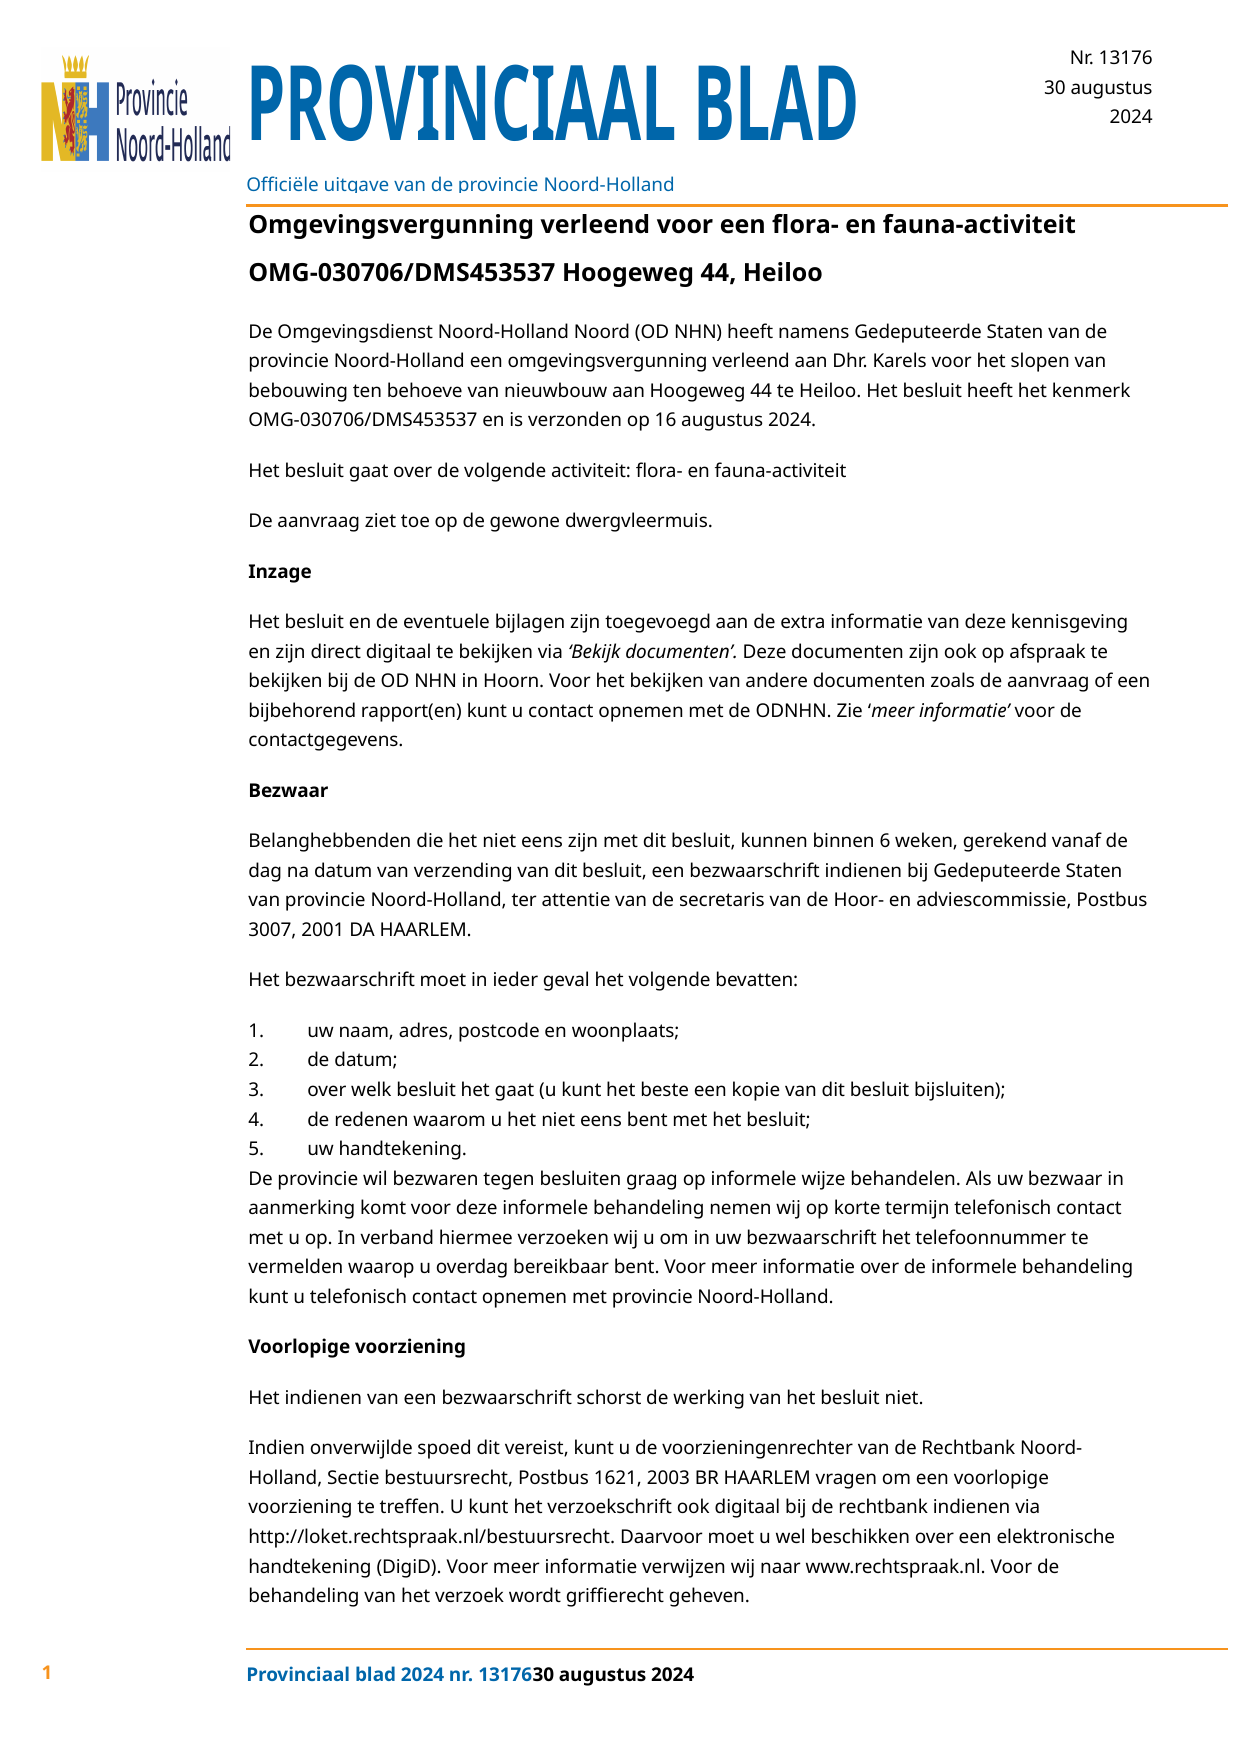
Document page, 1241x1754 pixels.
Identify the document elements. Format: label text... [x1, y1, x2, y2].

text Het indienen van een bezwaarschrift schorst de werking van het besluit niet. [248, 1384, 1152, 1410]
text Het besluit en de eventuele bijlagen zijn toegevoegd aan de extra informatie van deze kennisgeving en zijn direct digitaal te bekijken via ‘Bekijk documenten’. Deze documenten zijn ook op afspraak te bekijken bij de OD NHN in Hoorn. Voor het bekijken van andere documenten zoals de aanvraag of een bijbehorend rapport(en) kunt u contact opnemen met de ODNHN. Zie ‘meer informatie’ voor de contactgegevens. [248, 608, 1152, 752]
text De aanvraag ziet toe op de gewone dwergvleermuis. [248, 507, 1152, 533]
text De Omgevingsdienst Noord-Holland Noord (OD NHN) heeft namens Gedeputeerde Staten van de provincie Noord-Holland een omgevingsvergunning verleend aan Dhr. Karels voor het slopen van bebouwing ten behoeve van nieuwbouw aan Hoogeweg 44 te Heiloo. Het besluit heeft het kenmerk OMG-030706/DMS453537 en is verzonden op 16 augustus 2024. [248, 318, 1152, 432]
list uw handtekening. [248, 1135, 1152, 1161]
text Omgevingsvergunning verleend voor een flora- en fauna-activiteit OMG-030706/DMS453537 Hoogeweg 44, Heiloo [248, 207, 1152, 288]
text Inzage [248, 558, 1152, 584]
text Bezwaar [248, 777, 1152, 803]
text Het bezwaarschrift moet in ieder geval het volgende bevatten: [248, 967, 1152, 992]
text Voorlopige voorziening [248, 1334, 1152, 1359]
list over welk besluit het gaat (u kunt het beste een kopie van dit besluit bijsluiten); [248, 1076, 1152, 1102]
text Belanghebbenden die het niet eens zijn met dit besluit, kunnen binnen 6 weken, gerekend vanaf de dag na datum van verzending van dit besluit, een bezwaarschrift indienen bij Gedeputeerde Staten van provincie Noord-Holland, ter attentie van de secretaris van de Hoor- en adviescommissie, Postbus 3007, 2001 DA HAARLEM. [248, 827, 1152, 942]
list de redenen waarom u het niet eens bent met het besluit; [248, 1106, 1152, 1132]
list de datum; [248, 1047, 1152, 1072]
text De provincie wil bezwaren tegen besluiten graag op informele wijze behandelen. Als uw bezwaar in aanmerking komt voor deze informele behandeling nemen wij op korte termijn telefonisch contact met u op. In verband hiermee verzoeken wij u om in uw bezwaarschrift het telefoonnummer te vermelden waarop u overdag bereikbaar bent. Voor meer informatie over de informele behandeling kunt u telefonisch contact opnemen met provincie Noord-Holland. [248, 1165, 1152, 1309]
text Het besluit gaat over de volgende activiteit: flora- en fauna-activiteit [248, 457, 1152, 483]
text Indien onverwijlde spoed dit vereist, kunt u de voorzieningenrechter van de Rechtbank Noord-Holland, Sectie bestuursrecht, Postbus 1621, 2003 BR HAARLEM vragen om een voorlopige voorziening te treffen. U kunt het verzoekschrift ook digitaal bij de rechtbank indienen via http://loket.rechtspraak.nl/bestuursrecht. Daarvoor moet u wel beschikken over een elektronische handtekening (DigiD). Voor meer informatie verwijzen wij naar www.rechtspraak.nl. Voor de behandeling van het verzoek wordt griffierecht geheven. [248, 1434, 1152, 1608]
picture [41, 47, 231, 172]
list uw naam, adres, postcode en woonplaats; [248, 1017, 1152, 1043]
